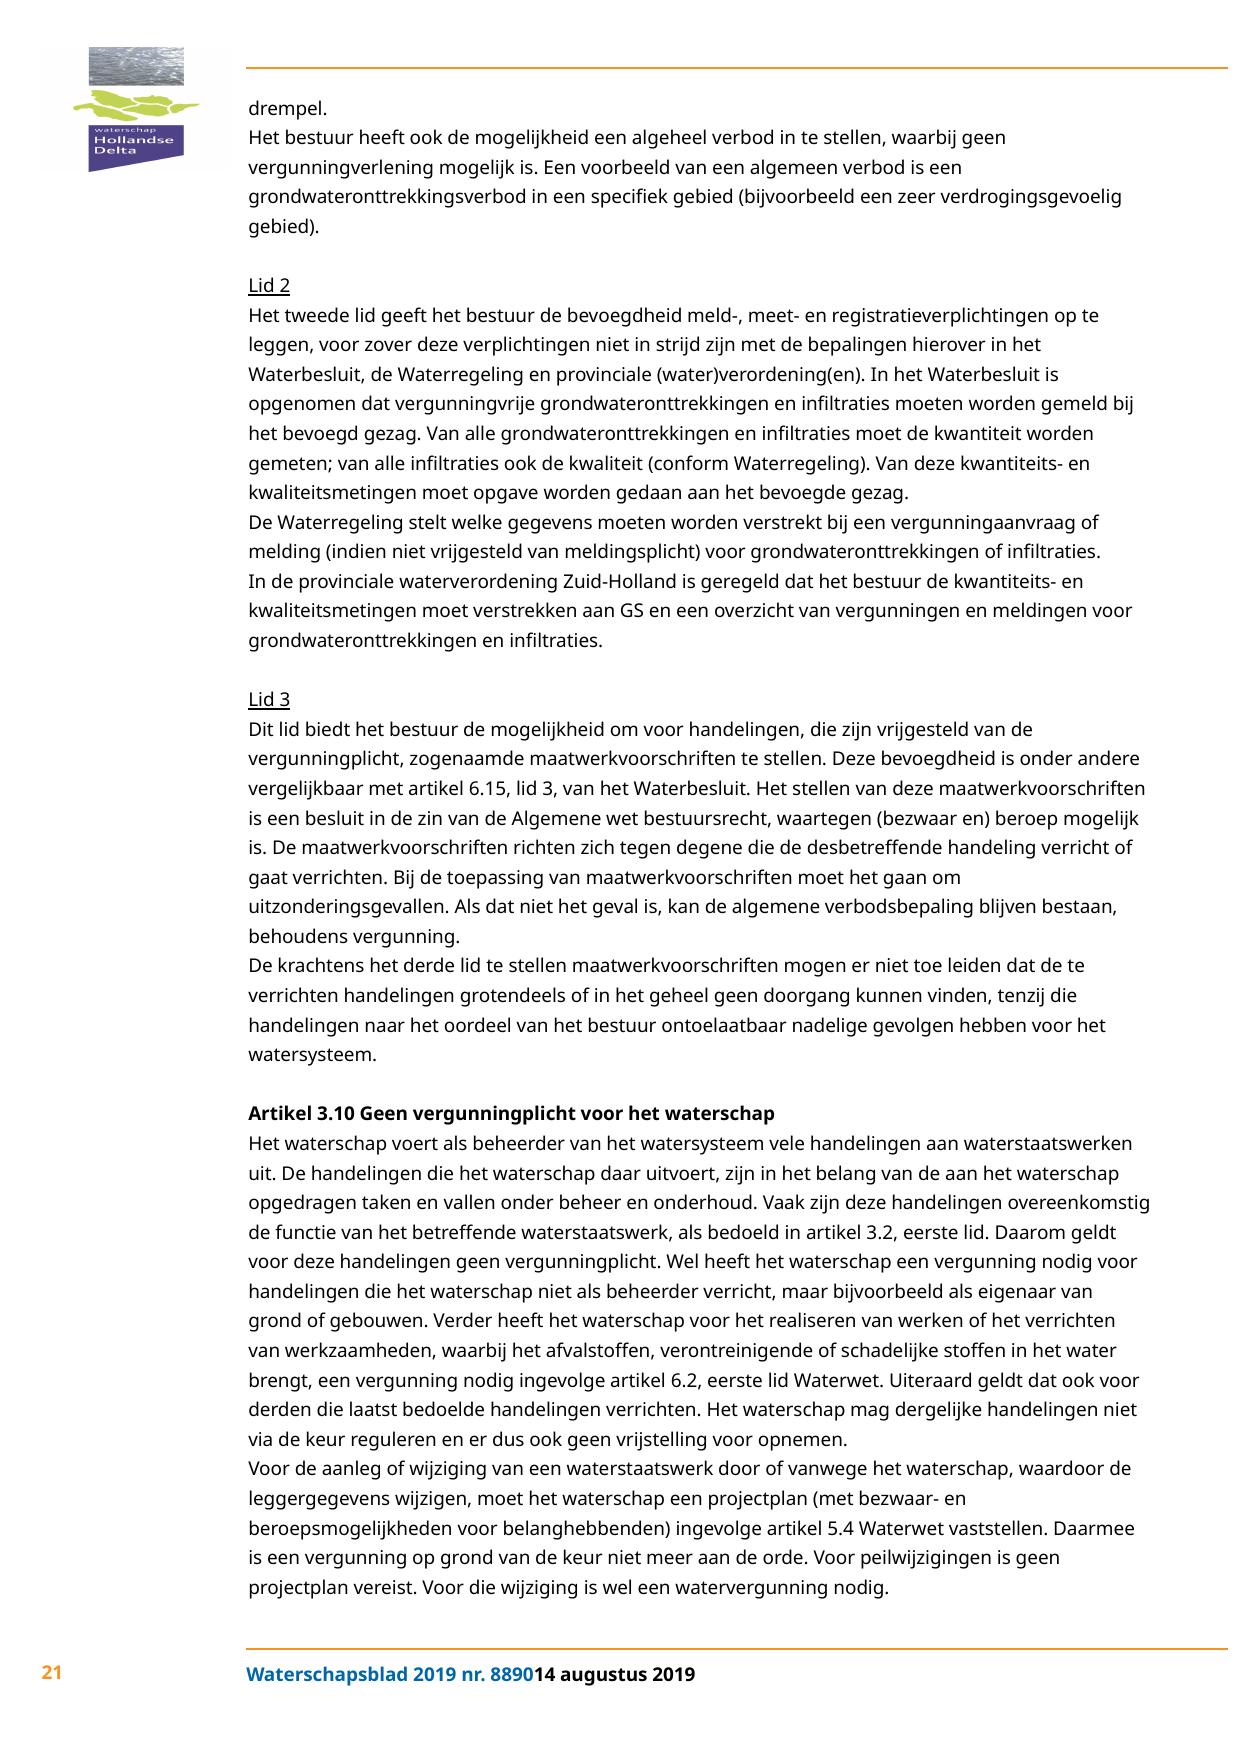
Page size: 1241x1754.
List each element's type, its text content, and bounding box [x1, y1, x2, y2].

text Het waterschap voert als beheerder van het watersysteem vele handelingen aan waterstaatswerken uit. De handelingen die het waterschap daar uitvoert, zijn in het belang van de aan het waterschap opgedragen taken en vallen onder beheer en onderhoud. Vaak zijn deze handelingen overeenkomstig de functie van het betreffende waterstaatswerk, als bedoeld in artikel 3.2, eerste lid. Daarom geldt voor deze handelingen geen vergunningplicht. Wel heeft het waterschap een vergunning nodig voor handelingen die het waterschap niet als beheerder verricht, maar bijvoorbeeld als eigenaar van grond of gebouwen. Verder heeft het waterschap voor het realiseren van werken of het verrichten van werkzaamheden, waarbij het afvalstoffen, verontreinigende of schadelijke stoffen in het water brengt, een vergunning nodig ingevolge artikel 6.2, eerste lid Waterwet. Uiteraard geldt dat ook voor derden die laatst bedoelde handelingen verrichten. Het waterschap mag dergelijke handelingen niet via de keur reguleren en er dus ook geen vrijstelling voor opnemen. [248, 1130, 1152, 1452]
text drempel. [248, 95, 1152, 121]
text De Waterregeling stelt welke gegevens moeten worden verstrekt bij een vergunningaanvraag of melding (indien niet vrijgesteld van meldingsplicht) voor grondwateronttrekkingen of infiltraties. [248, 509, 1152, 564]
text Lid 3 [248, 686, 1152, 712]
text Het tweede lid geeft het bestuur de bevoegdheid meld-, meet- en registratieverplichtingen op te leggen, voor zover deze verplichtingen niet in strijd zijn met de bepalingen hierover in het Waterbesluit, de Waterregeling en provinciale (water)verordening(en). In het Waterbesluit is opgenomen dat vergunningvrije grondwateronttrekkingen en infiltraties moeten worden gemeld bij het bevoegd gezag. Van alle grondwateronttrekkingen en infiltraties moet de kwantiteit worden gemeten; van alle infiltraties ook de kwaliteit (conform Waterregeling). Van deze kwantiteits- en kwaliteitsmetingen moet opgave worden gedaan aan het bevoegde gezag. [248, 302, 1152, 505]
text Artikel 3.10 Geen vergunningplicht voor het waterschap [248, 1101, 1152, 1126]
text Voor de aanleg of wijziging van een waterstaatswerk door of vanwege het waterschap, waardoor de leggergegevens wijzigen, moet het waterschap een projectplan (met bezwaar- en beroepsmogelijkheden voor belanghebbenden) ingevolge artikel 5.4 Waterwet vaststellen. Daarmee is een vergunning op grond van de keur niet meer aan de orde. Voor peilwijzigingen is geen projectplan vereist. Voor die wijziging is wel een watervergunning nodig. [248, 1456, 1152, 1600]
text Dit lid biedt het bestuur de mogelijkheid om voor handelingen, die zijn vrijgesteld van de vergunningplicht, zogenaamde maatwerkvoorschriften te stellen. Deze bevoegdheid is onder andere vergelijkbaar met artikel 6.15, lid 3, van het Waterbesluit. Het stellen van deze maatwerkvoorschriften is een besluit in de zin van de Algemene wet bestuursrecht, waartegen (bezwaar en) beroep mogelijk is. De maatwerkvoorschriften richten zich tegen degene die de desbetreffende handeling verricht of gaat verrichten. Bij de toepassing van maatwerkvoorschriften moet het gaan om uitzonderingsgevallen. Als dat niet het geval is, kan de algemene verbodsbepaling blijven bestaan, behoudens vergunning. [248, 716, 1152, 949]
picture [41, 47, 231, 172]
text De krachtens het derde lid te stellen maatwerkvoorschriften mogen er niet toe leiden dat de te verrichten handelingen grotendeels of in het geheel geen doorgang kunnen vinden, tenzij die handelingen naar het oordeel van het bestuur ontoelaatbaar nadelige gevolgen hebben voor het watersysteem. [248, 953, 1152, 1067]
text Het bestuur heeft ook de mogelijkheid een algeheel verbod in te stellen, waarbij geen vergunningverlening mogelijk is. Een voorbeeld van een algemeen verbod is een grondwateronttrekkingsverbod in een specifiek gebied (bijvoorbeeld een zeer verdrogingsgevoelig gebied). [248, 124, 1152, 239]
text In de provinciale waterverordening Zuid-Holland is geregeld dat het bestuur de kwantiteits- en kwaliteitsmetingen moet verstrekken aan GS en een overzicht van vergunningen en meldingen voor grondwateronttrekkingen en infiltraties. [248, 568, 1152, 653]
text Lid 2 [248, 272, 1152, 298]
